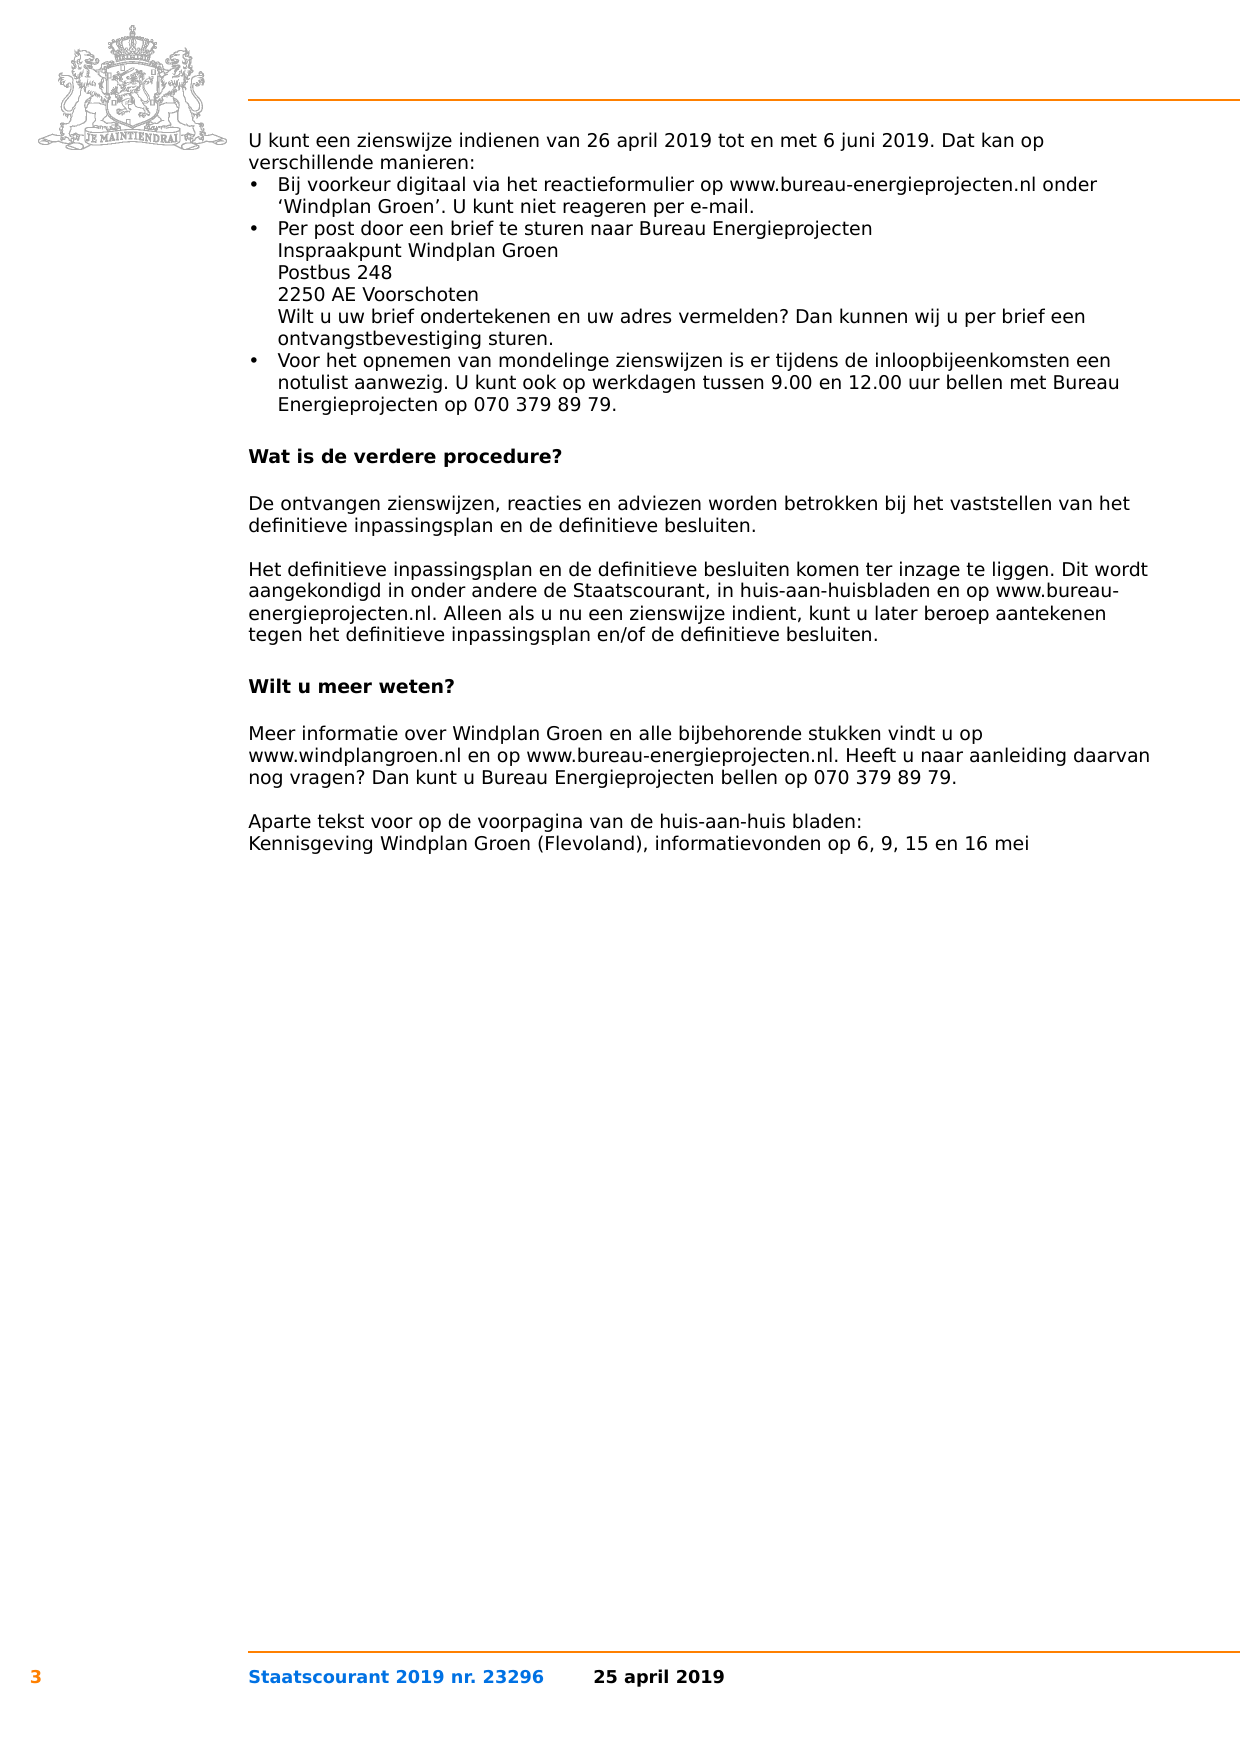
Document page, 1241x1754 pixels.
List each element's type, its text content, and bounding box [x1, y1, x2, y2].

text Het definitieve inpassingsplan en de definitieve besluiten komen ter inzage te liggen. Dit wordt aangekondigd in onder andere de Staatscourant, in huis-aan-huisbladen en op www.bureau-energieprojecten.nl. Alleen als u nu een zienswijze indient, kunt u later beroep aantekenen tegen het definitieve inpassingsplan en/of de definitieve besluiten. [248, 558, 1163, 646]
text Inspraakpunt Windplan Groen [277, 240, 1163, 262]
text • Bij voorkeur digitaal via het reactieformulier op www.bureau-energieprojecten.nl onder ‘Windplan Groen’. U kunt niet reageren per e-mail. [248, 174, 1163, 218]
text Meer informatie over Windplan Groen en alle bijbehorende stukken vindt u op www.windplangroen.nl en op www.bureau-energieprojecten.nl. Heeft u naar aanleiding daarvan nog vragen? Dan kunt u Bureau Energieprojecten bellen op 070 379 89 79. [248, 723, 1163, 789]
subtitle Wat is de verdere procedure? [248, 446, 1163, 468]
text Kennisgeving Windplan Groen (Flevoland), informatievonden op 6, 9, 15 en 16 mei [248, 833, 1163, 855]
text • Per post door een brief te sturen naar Bureau Energieprojecten [248, 218, 1163, 240]
picture [38, 25, 227, 150]
text Aparte tekst voor op de voorpagina van de huis-aan-huis bladen: [248, 811, 1163, 833]
subtitle Wilt u meer weten? [248, 676, 1163, 698]
text 2250 AE Voorschoten [277, 284, 1163, 306]
text • Voor het opnemen van mondelinge zienswijzen is er tijdens de inloopbijeenkomsten een notulist aanwezig. U kunt ook op werkdagen tussen 9.00 en 12.00 uur bellen met Bureau Energieprojecten op 070 379 89 79. [248, 350, 1163, 416]
text De ontvangen zienswijzen, reacties en adviezen worden betrokken bij het vaststellen van het definitieve inpassingsplan en de definitieve besluiten. [248, 493, 1163, 537]
text Wilt u uw brief ondertekenen en uw adres vermelden? Dan kunnen wij u per brief een ontvangstbevestiging sturen. [277, 306, 1163, 350]
text U kunt een zienswijze indienen van 26 april 2019 tot en met 6 juni 2019. Dat kan op verschillende manieren: [248, 130, 1163, 174]
text Postbus 248 [277, 262, 1163, 284]
